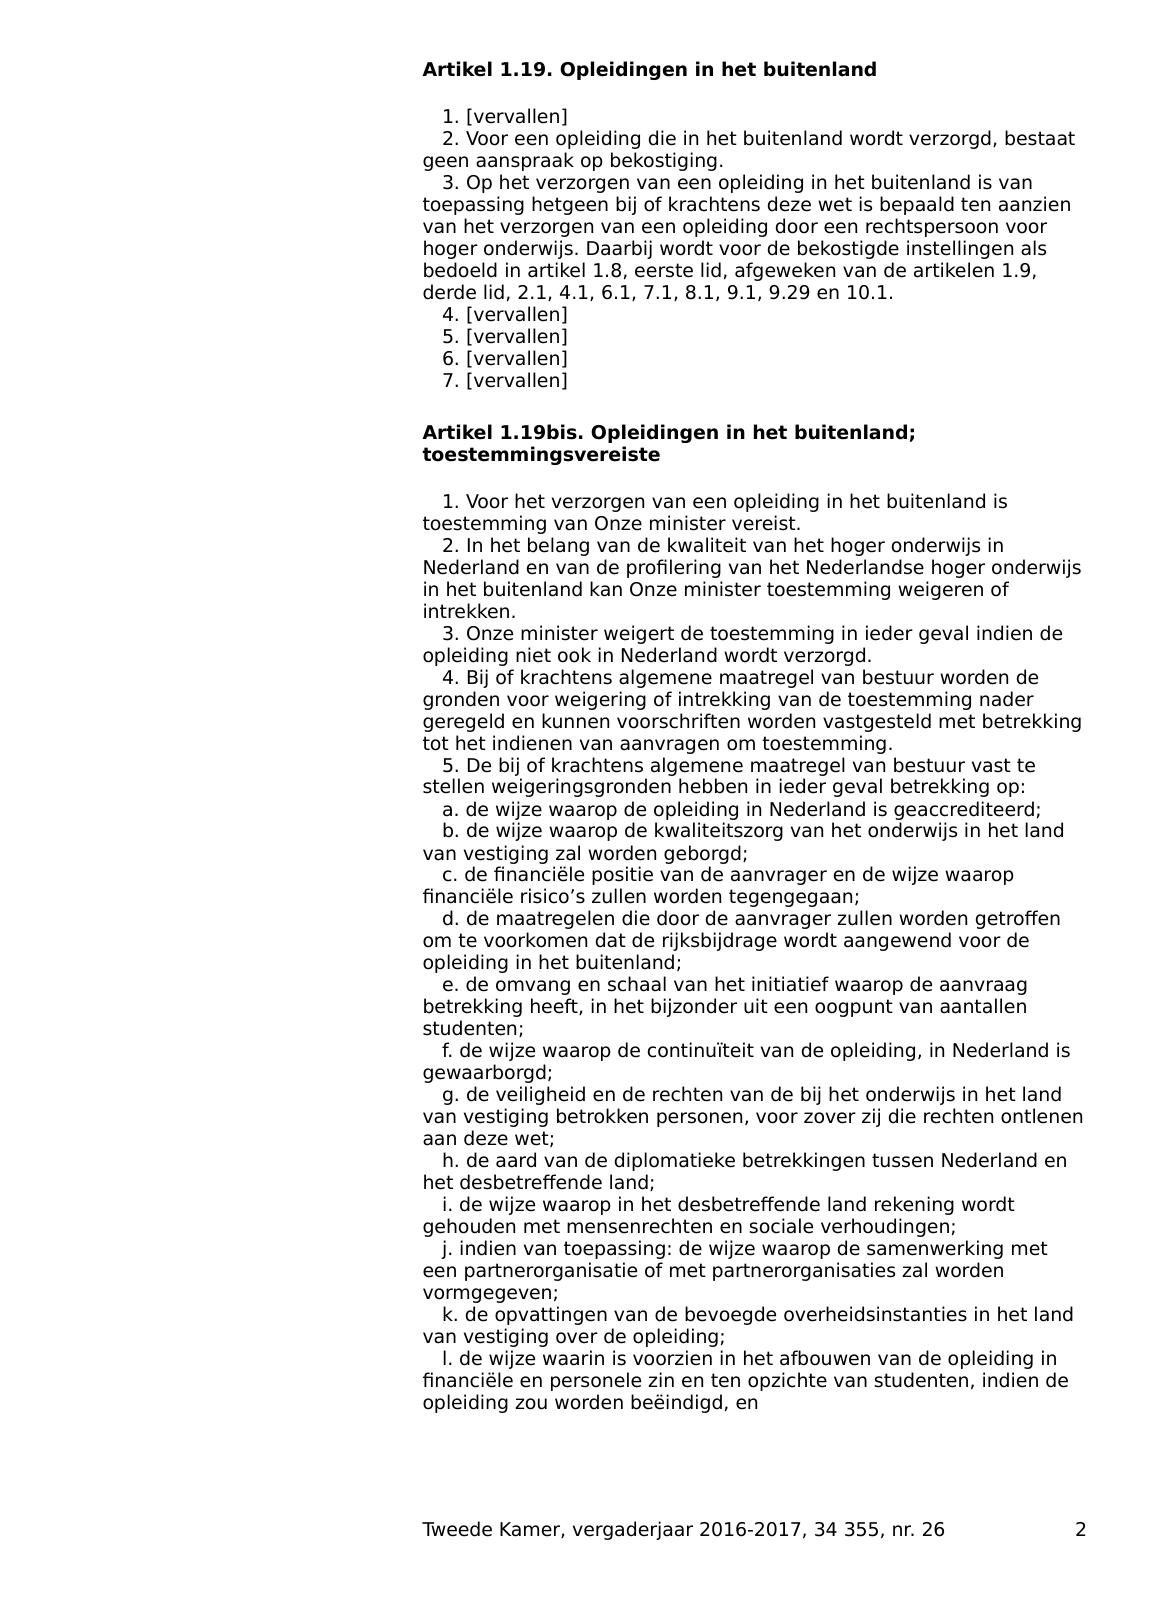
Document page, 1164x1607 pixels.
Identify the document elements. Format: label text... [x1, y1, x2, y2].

text 5. De bij of krachtens algemene maatregel van bestuur vast te stellen weigeringsgronden hebben in ieder geval betrekking op: [422, 754, 1087, 798]
text 2. In het belang van de kwaliteit van het hoger onderwijs in Nederland en van de profilering van het Nederlandse hoger onderwijs in het buitenland kan Onze minister toestemming weigeren of intrekken. [422, 535, 1087, 623]
text 3. Onze minister weigert de toestemming in ieder geval indien de opleiding niet ook in Nederland wordt verzorgd. [422, 623, 1087, 667]
text l. de wijze waarin is voorzien in het afbouwen van de opleiding in financiële en personele zin en ten opzichte van studenten, indien de opleiding zou worden beëindigd, en [422, 1348, 1087, 1414]
text e. de omvang en schaal van het initiatief waarop de aanvraag betrekking heeft, in het bijzonder uit een oogpunt van aantallen studenten; [422, 974, 1087, 1040]
text 3. Op het verzorgen van een opleiding in het buitenland is van toepassing hetgeen bij of krachtens deze wet is bepaald ten aanzien van het verzorgen van een opleiding door een rechtspersoon voor hoger onderwijs. Daarbij wordt voor de bekostigde instellingen als bedoeld in artikel 1.8, eerste lid, afgeweken van de artikelen 1.9, derde lid, 2.1, 4.1, 6.1, 7.1, 8.1, 9.1, 9.29 en 10.1. [422, 172, 1087, 304]
text j. indien van toepassing: de wijze waarop de samenwerking met een partnerorganisatie of met partnerorganisaties zal worden vormgegeven; [422, 1238, 1087, 1304]
text 7. [vervallen] [422, 370, 1087, 392]
text 6. [vervallen] [422, 348, 1087, 370]
text h. de aard van de diplomatieke betrekkingen tussen Nederland en het desbetreffende land; [422, 1150, 1087, 1194]
text f. de wijze waarop de continuïteit van de opleiding, in Nederland is gewaarborgd; [422, 1040, 1087, 1084]
text c. de financiële positie van de aanvrager en de wijze waarop financiële risico’s zullen worden tegengegaan; [422, 864, 1087, 908]
text 5. [vervallen] [422, 326, 1087, 348]
text 1. Voor het verzorgen van een opleiding in het buitenland is toestemming van Onze minister vereist. [422, 491, 1087, 535]
text a. de wijze waarop de opleiding in Nederland is geaccrediteerd; [422, 798, 1087, 820]
text b. de wijze waarop de kwaliteitszorg van het onderwijs in het land van vestiging zal worden geborgd; [422, 820, 1087, 864]
text 1. [vervallen] [422, 106, 1087, 128]
subtitle Artikel 1.19. Opleidingen in het buitenland [422, 59, 1087, 81]
text 2. Voor een opleiding die in het buitenland wordt verzorgd, bestaat geen aanspraak op bekostiging. [422, 128, 1087, 172]
subtitle Artikel 1.19bis. Opleidingen in het buitenland; toestemmingsvereiste [422, 422, 1087, 466]
text i. de wijze waarop in het desbetreffende land rekening wordt gehouden met mensenrechten en sociale verhoudingen; [422, 1194, 1087, 1238]
text g. de veiligheid en de rechten van de bij het onderwijs in het land van vestiging betrokken personen, voor zover zij die rechten ontlenen aan deze wet; [422, 1084, 1087, 1150]
text 4. [vervallen] [422, 304, 1087, 326]
text 4. Bij of krachtens algemene maatregel van bestuur worden de gronden voor weigering of intrekking van de toestemming nader geregeld en kunnen voorschriften worden vastgesteld met betrekking tot het indienen van aanvragen om toestemming. [422, 667, 1087, 754]
text d. de maatregelen die door de aanvrager zullen worden getroffen om te voorkomen dat de rijksbijdrage wordt aangewend voor de opleiding in het buitenland; [422, 908, 1087, 974]
text k. de opvattingen van de bevoegde overheidsinstanties in het land van vestiging over de opleiding; [422, 1304, 1087, 1348]
